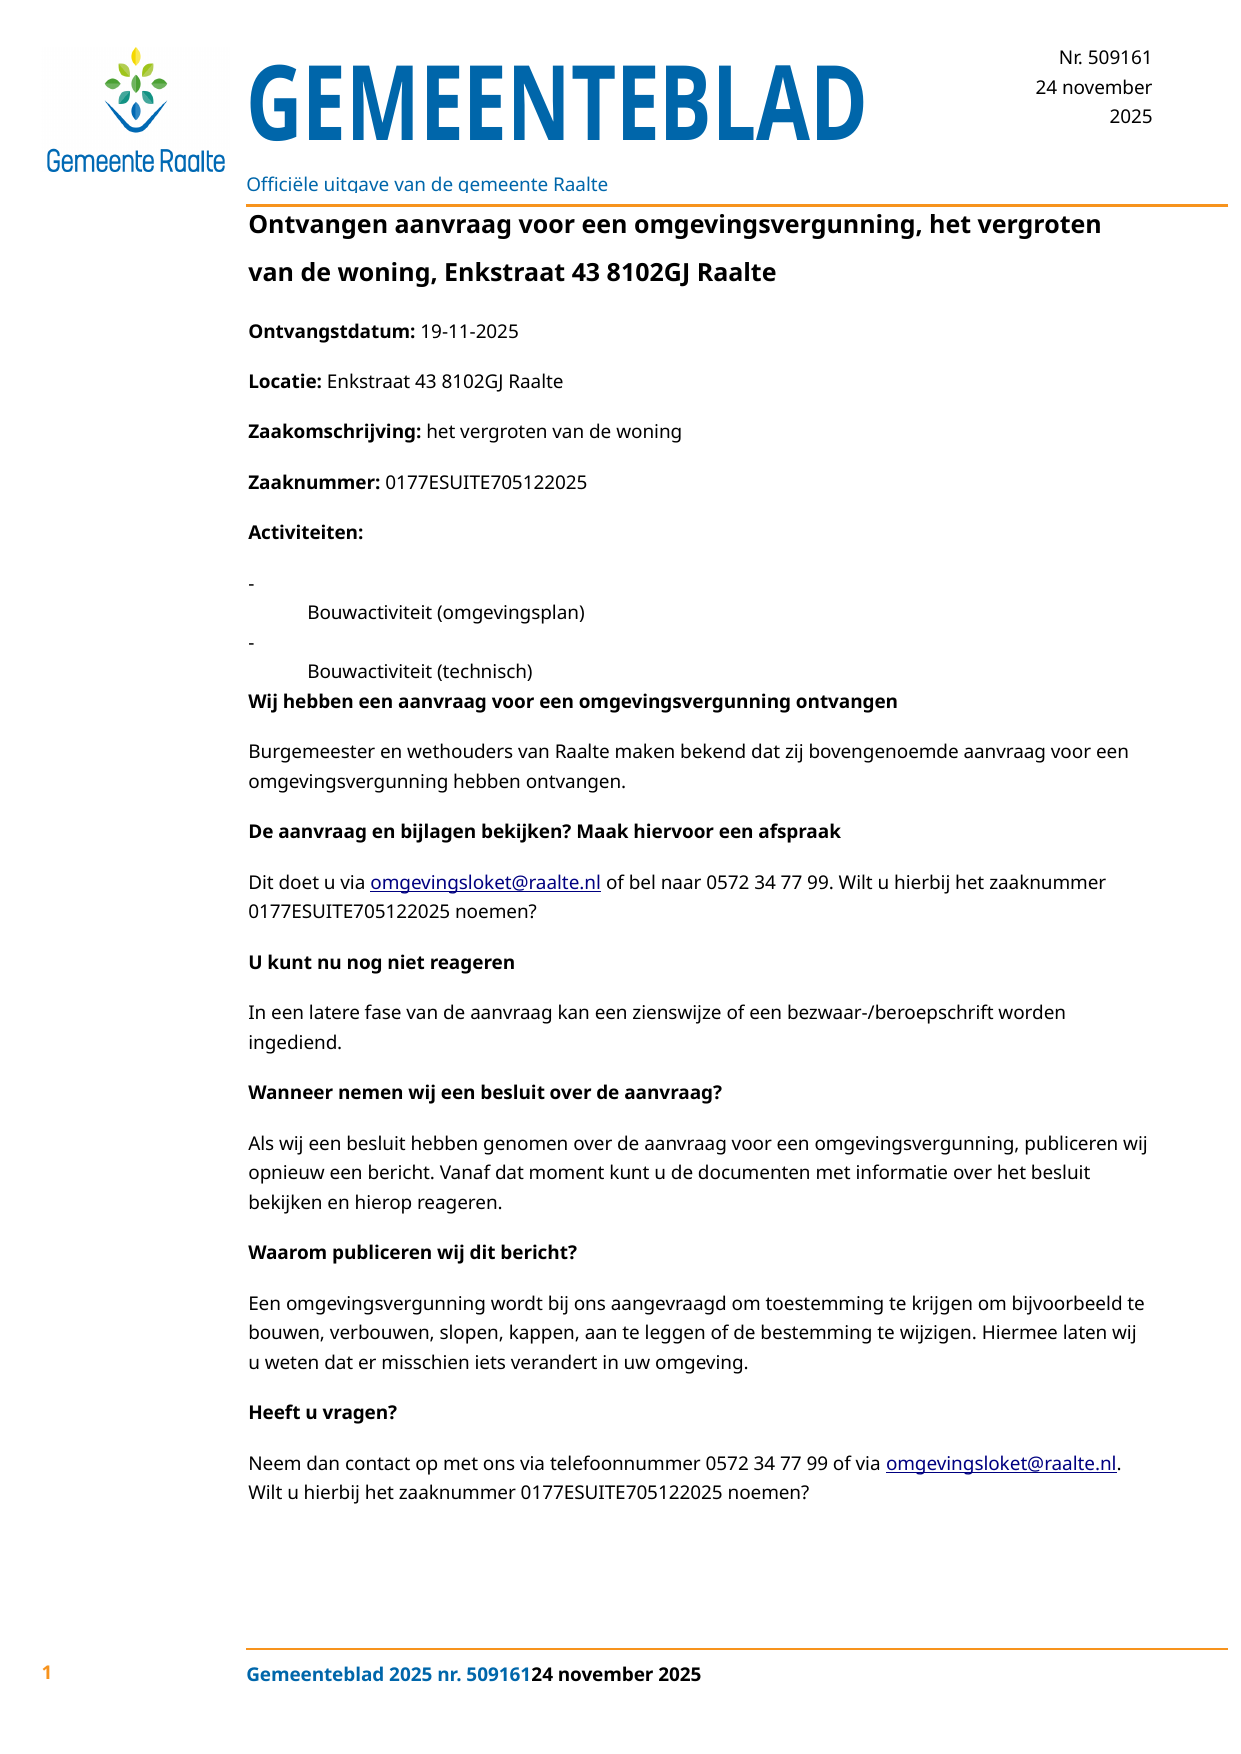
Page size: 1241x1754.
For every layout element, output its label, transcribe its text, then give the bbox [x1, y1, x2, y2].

text Burgemeester en wethouders van Raalte maken bekend dat zij bovengenoemde aanvraag voor een omgevingsvergunning hebben ontvangen. [248, 739, 1152, 794]
text Heeft u vragen? [248, 1399, 1152, 1425]
text Waarom publiceren wij dit bericht? [248, 1239, 1152, 1265]
text Wij hebben een aanvraag voor een omgevingsvergunning ontvangen [248, 688, 1152, 714]
text Ontvangen aanvraag voor een omgevingsvergunning, het vergroten van de woning, Enkstraat 43 8102GJ Raalte [248, 207, 1152, 288]
text In een latere fase van de aanvraag kan een zienswijze of een bezwaar-/beroepschrift worden ingediend. [248, 999, 1152, 1055]
text U kunt nu nog niet reageren [248, 949, 1152, 975]
text Neem dan contact op met ons via telefoonnummer 0572 34 77 99 of via omgevingsloket@raalte.nl. Wilt u hierbij het zaaknummer 0177ESUITE705122025 noemen? [248, 1450, 1152, 1505]
list Bouwactiviteit (omgevingsplan) [248, 599, 1152, 625]
text Locatie: Enkstraat 43 8102GJ Raalte [248, 368, 1152, 394]
text Wanneer nemen wij een besluit over de aanvraag? [248, 1079, 1152, 1105]
text Als wij een besluit hebben genomen over de aanvraag voor een omgevingsvergunning, publiceren wij opnieuw een bericht. Vanaf dat moment kunt u de documenten met informatie over het besluit bekijken en hierop reageren. [248, 1130, 1152, 1215]
text Zaakomschrijving: het vergroten van de woning [248, 419, 1152, 444]
text Ontvangstdatum: 19-11-2025 [248, 318, 1152, 344]
text Activiteiten: [248, 519, 1152, 545]
text Dit doet u via omgevingsloket@raalte.nl of bel naar 0572 34 77 99. Wilt u hierbij het zaaknummer 0177ESUITE705122025 noemen? [248, 869, 1152, 924]
picture [41, 47, 231, 172]
text Een omgevingsvergunning wordt bij ons aangevraagd om toestemming te krijgen om bijvoorbeeld te bouwen, verbouwen, slopen, kappen, aan te leggen of de bestemming te wijzigen. Hiermee laten wij u weten dat er misschien iets verandert in uw omgeving. [248, 1290, 1152, 1375]
list Bouwactiviteit (technisch) [248, 659, 1152, 684]
text De aanvraag en bijlagen bekijken? Maak hiervoor een afspraak [248, 819, 1152, 844]
text Zaaknummer: 0177ESUITE705122025 [248, 469, 1152, 495]
